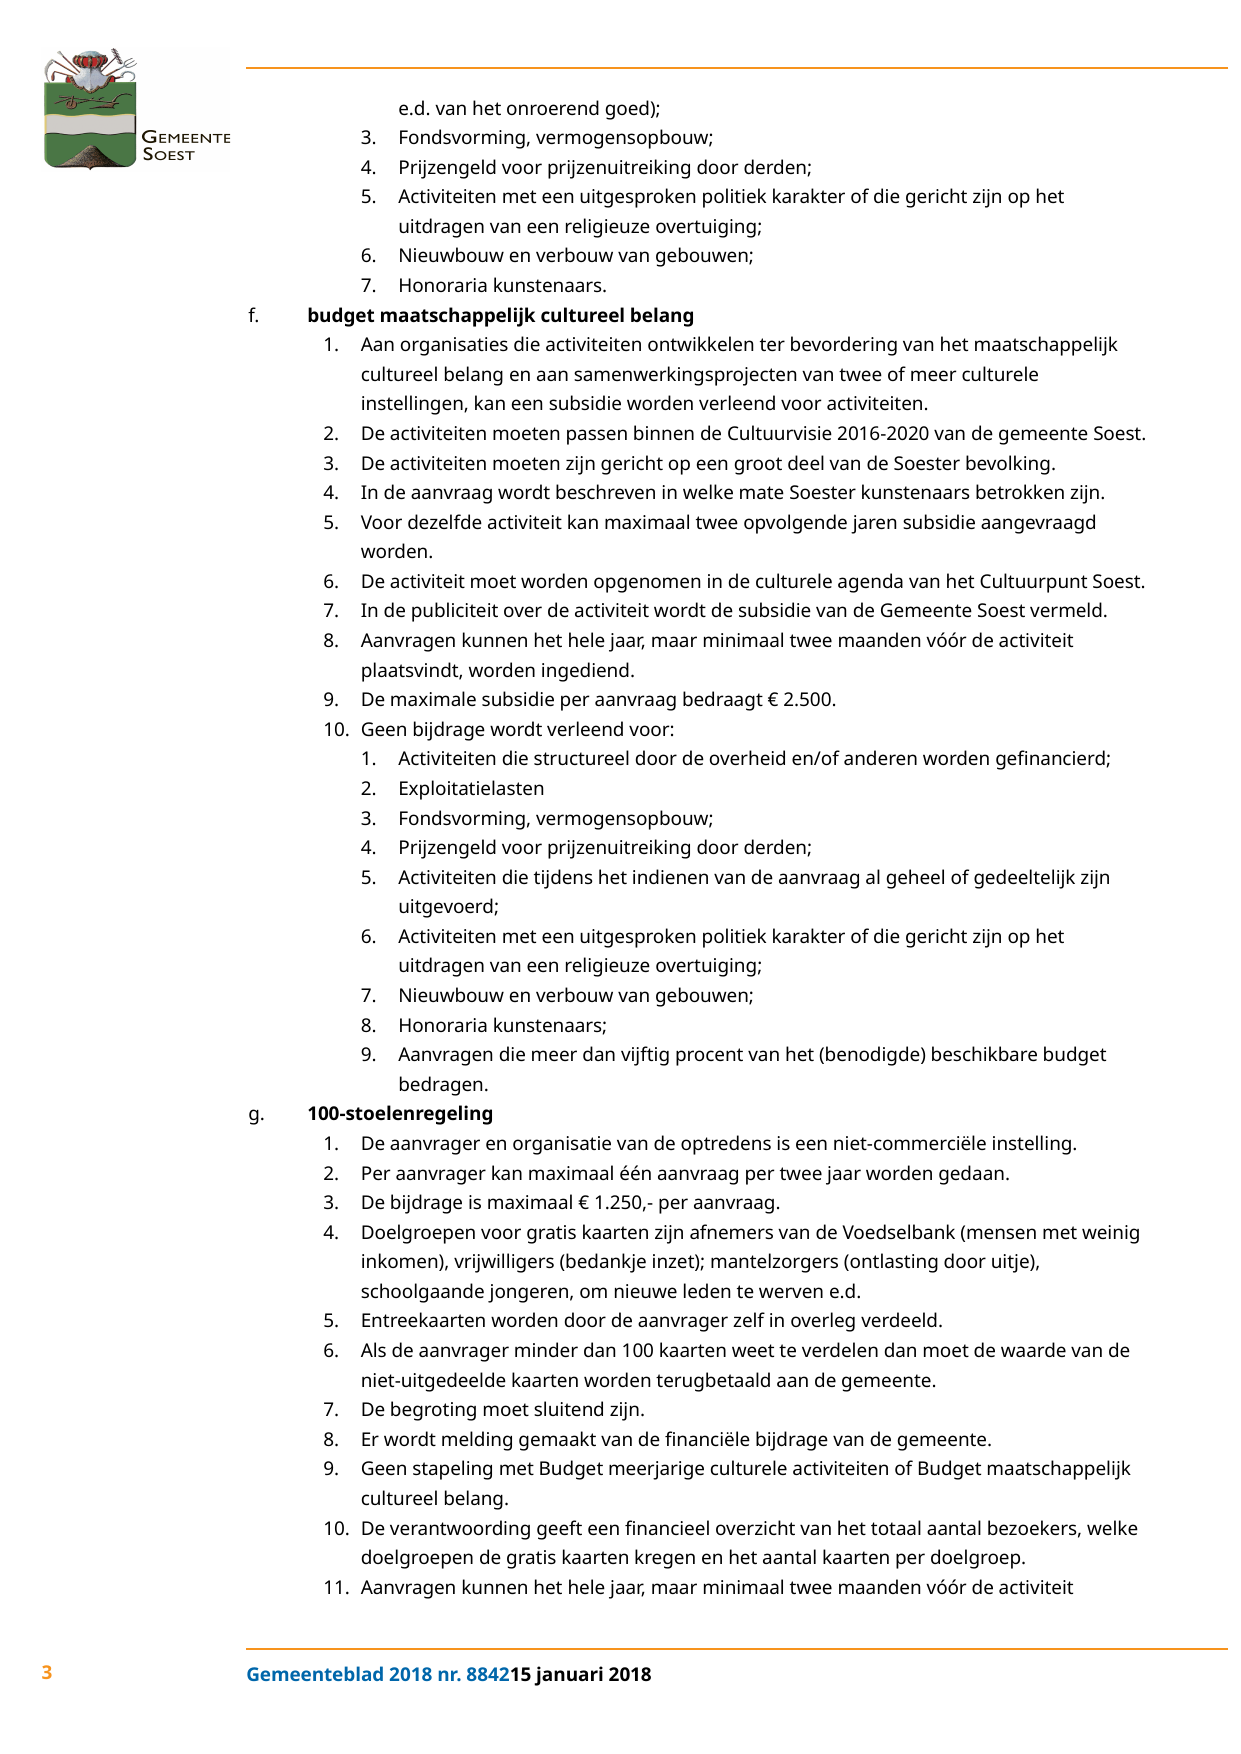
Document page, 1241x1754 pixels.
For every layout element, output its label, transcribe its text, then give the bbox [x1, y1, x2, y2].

list Als de aanvrager minder dan 100 kaarten weet te verdelen dan moet de waarde van de niet-uitgedeelde kaarten worden terugbetaald aan de gemeente. [323, 1337, 1152, 1393]
list Exploitatielasten [361, 775, 1152, 801]
list Aanvragen kunnen het hele jaar, maar minimaal twee maanden vóór de activiteit plaatsvindt, worden ingediend. [323, 627, 1152, 683]
list budget maatschappelijk cultureel belang [248, 302, 1152, 328]
list De begroting moet sluitend zijn. [323, 1396, 1152, 1422]
list Geen stapeling met Budget meerjarige culturele activiteiten of Budget maatschappelijk cultureel belang. [323, 1456, 1152, 1511]
list Honoraria kunstenaars; [361, 1012, 1152, 1038]
list Aanvragen kunnen het hele jaar, maar minimaal twee maanden vóór de activiteit [323, 1574, 1152, 1600]
list De aanvrager en organisatie van de optredens is een niet-commerciële instelling. [323, 1130, 1152, 1156]
picture [41, 47, 231, 172]
list Per aanvrager kan maximaal één aanvraag per twee jaar worden gedaan. [323, 1160, 1152, 1186]
list Activiteiten die tijdens het indienen van de aanvraag al geheel of gedeeltelijk zijn uitgevoerd; [361, 864, 1152, 919]
list De bijdrage is maximaal € 1.250,- per aanvraag. [323, 1189, 1152, 1215]
list In de publiciteit over de activiteit wordt de subsidie van de Gemeente Soest vermeld. [323, 598, 1152, 623]
list De activiteit moet worden opgenomen in de culturele agenda van het Cultuurpunt Soest. [323, 568, 1152, 594]
list De activiteiten moeten zijn gericht op een groot deel van de Soester bevolking. [323, 450, 1152, 476]
list De maximale subsidie per aanvraag bedraagt € 2.500. [323, 686, 1152, 712]
list Er wordt melding gemaakt van de financiële bijdrage van de gemeente. [323, 1426, 1152, 1452]
list Fondsvorming, vermogensopbouw; [361, 124, 1152, 150]
list Honoraria kunstenaars. [361, 272, 1152, 298]
list Fondsvorming, vermogensopbouw; [361, 805, 1152, 831]
list Activiteiten met een uitgesproken politiek karakter of die gericht zijn op het uitdragen van een religieuze overtuiging; [361, 923, 1152, 978]
list Aan organisaties die activiteiten ontwikkelen ter bevordering van het maatschappelijk cultureel belang en aan samenwerkingsprojecten van twee of meer culturele instellingen, kan een subsidie worden verleend voor activiteiten. [323, 331, 1152, 416]
list In de aanvraag wordt beschreven in welke mate Soester kunstenaars betrokken zijn. [323, 479, 1152, 505]
list Entreekaarten worden door de aanvrager zelf in overleg verdeeld. [323, 1308, 1152, 1333]
list 100-stoelenregeling [248, 1101, 1152, 1126]
list Prijzengeld voor prijzenuitreiking door derden; [361, 154, 1152, 180]
list Voor dezelfde activiteit kan maximaal twee opvolgende jaren subsidie aangevraagd worden. [323, 509, 1152, 564]
list e.d. van het onroerend goed); [361, 95, 1152, 121]
list Prijzengeld voor prijzenuitreiking door derden; [361, 834, 1152, 860]
list Geen bijdrage wordt verleend voor: [323, 716, 1152, 742]
list Aanvragen die meer dan vijftig procent van het (benodigde) beschikbare budget bedragen. [361, 1041, 1152, 1097]
list Activiteiten die structureel door de overheid en/of anderen worden gefinancierd; [361, 746, 1152, 771]
list De verantwoording geeft een financieel overzicht van het totaal aantal bezoekers, welke doelgroepen de gratis kaarten kregen en het aantal kaarten per doelgroep. [323, 1515, 1152, 1570]
list Nieuwbouw en verbouw van gebouwen; [361, 982, 1152, 1008]
list Nieuwbouw en verbouw van gebouwen; [361, 243, 1152, 268]
list De activiteiten moeten passen binnen de Cultuurvisie 2016-2020 van de gemeente Soest. [323, 420, 1152, 446]
list Activiteiten met een uitgesproken politiek karakter of die gericht zijn op het uitdragen van een religieuze overtuiging; [361, 183, 1152, 239]
list Doelgroepen voor gratis kaarten zijn afnemers van de Voedselbank (mensen met weinig inkomen), vrijwilligers (bedankje inzet); mantelzorgers (ontlasting door uitje), schoolgaande jongeren, om nieuwe leden te werven e.d. [323, 1219, 1152, 1304]
